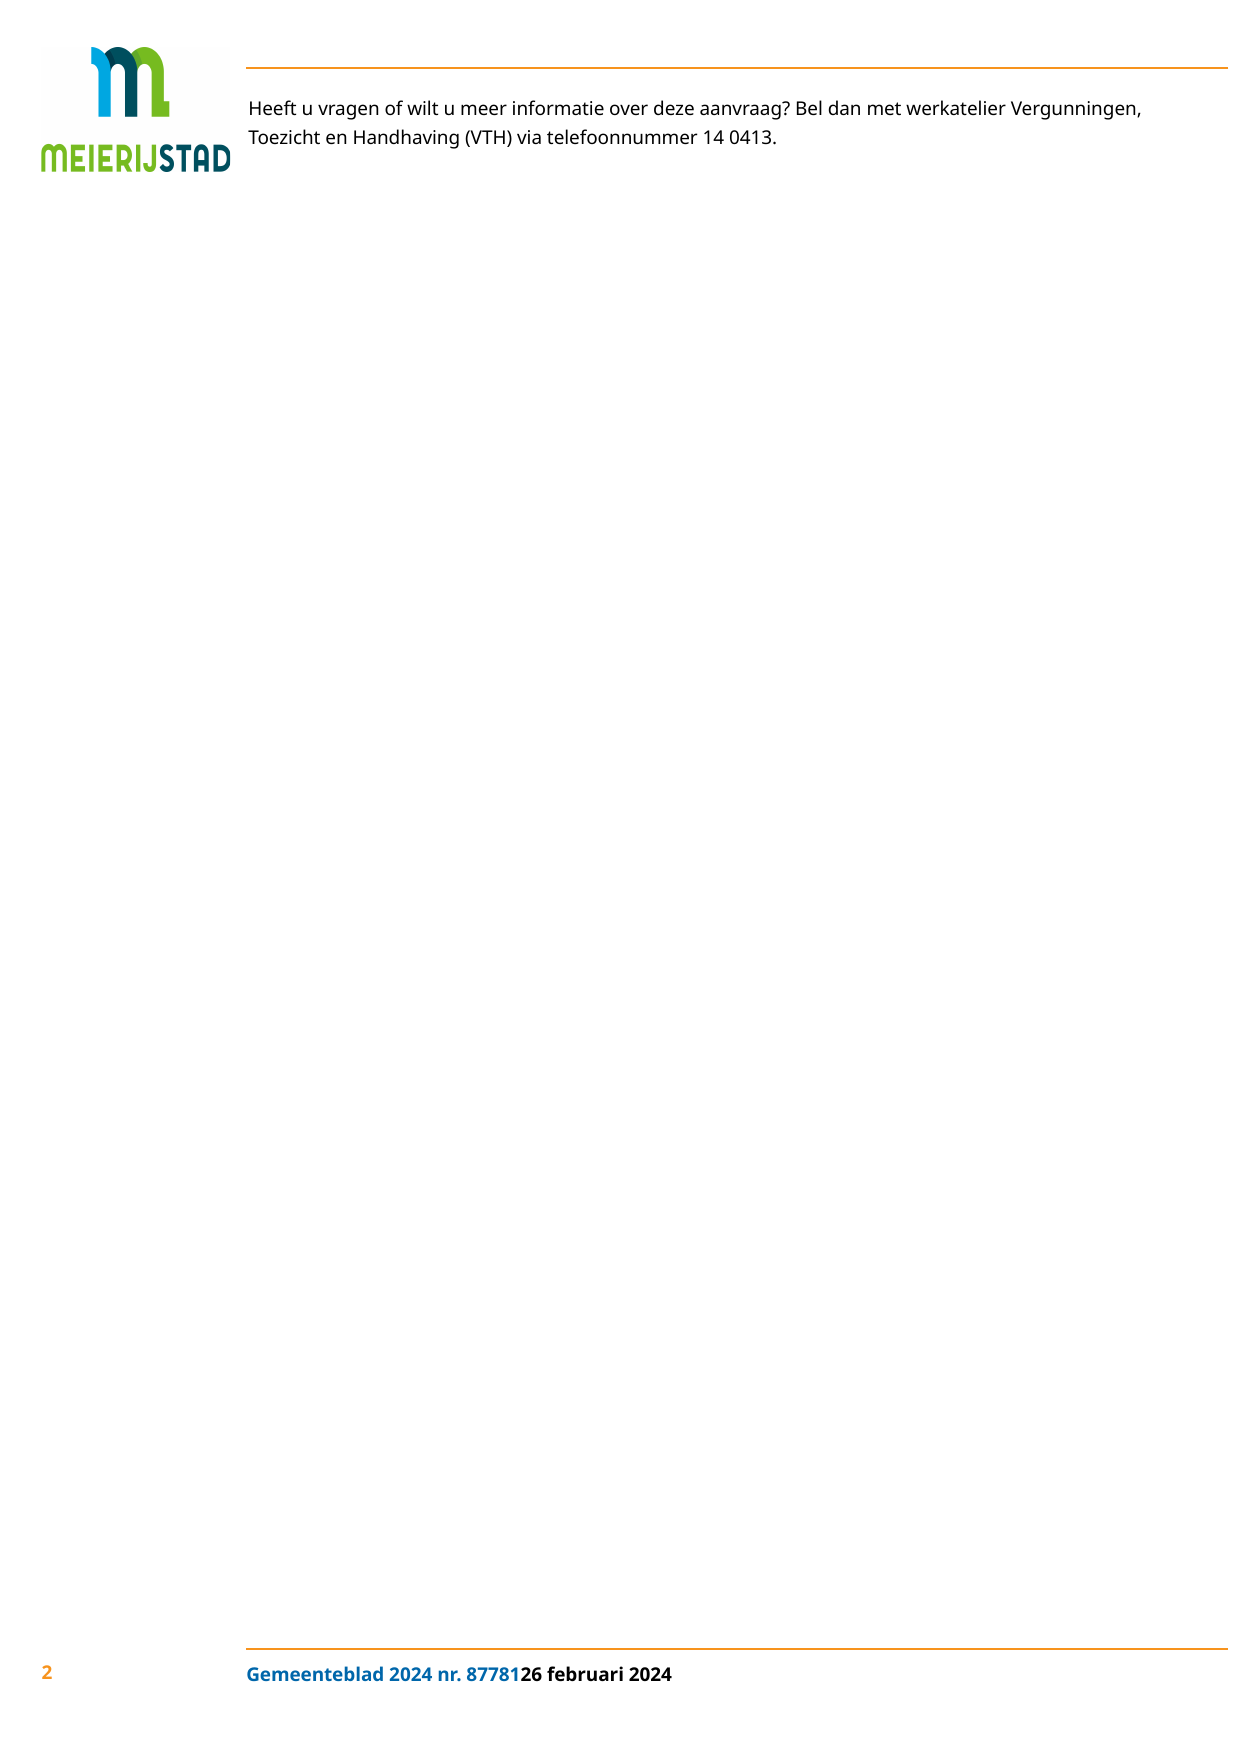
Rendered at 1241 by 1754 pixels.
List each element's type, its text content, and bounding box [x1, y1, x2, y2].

picture [41, 47, 231, 172]
text Heeft u vragen of wilt u meer informatie over deze aanvraag? Bel dan met werkatelier Vergunningen, Toezicht en Handhaving (VTH) via telefoonnummer 14 0413. [248, 95, 1152, 150]
